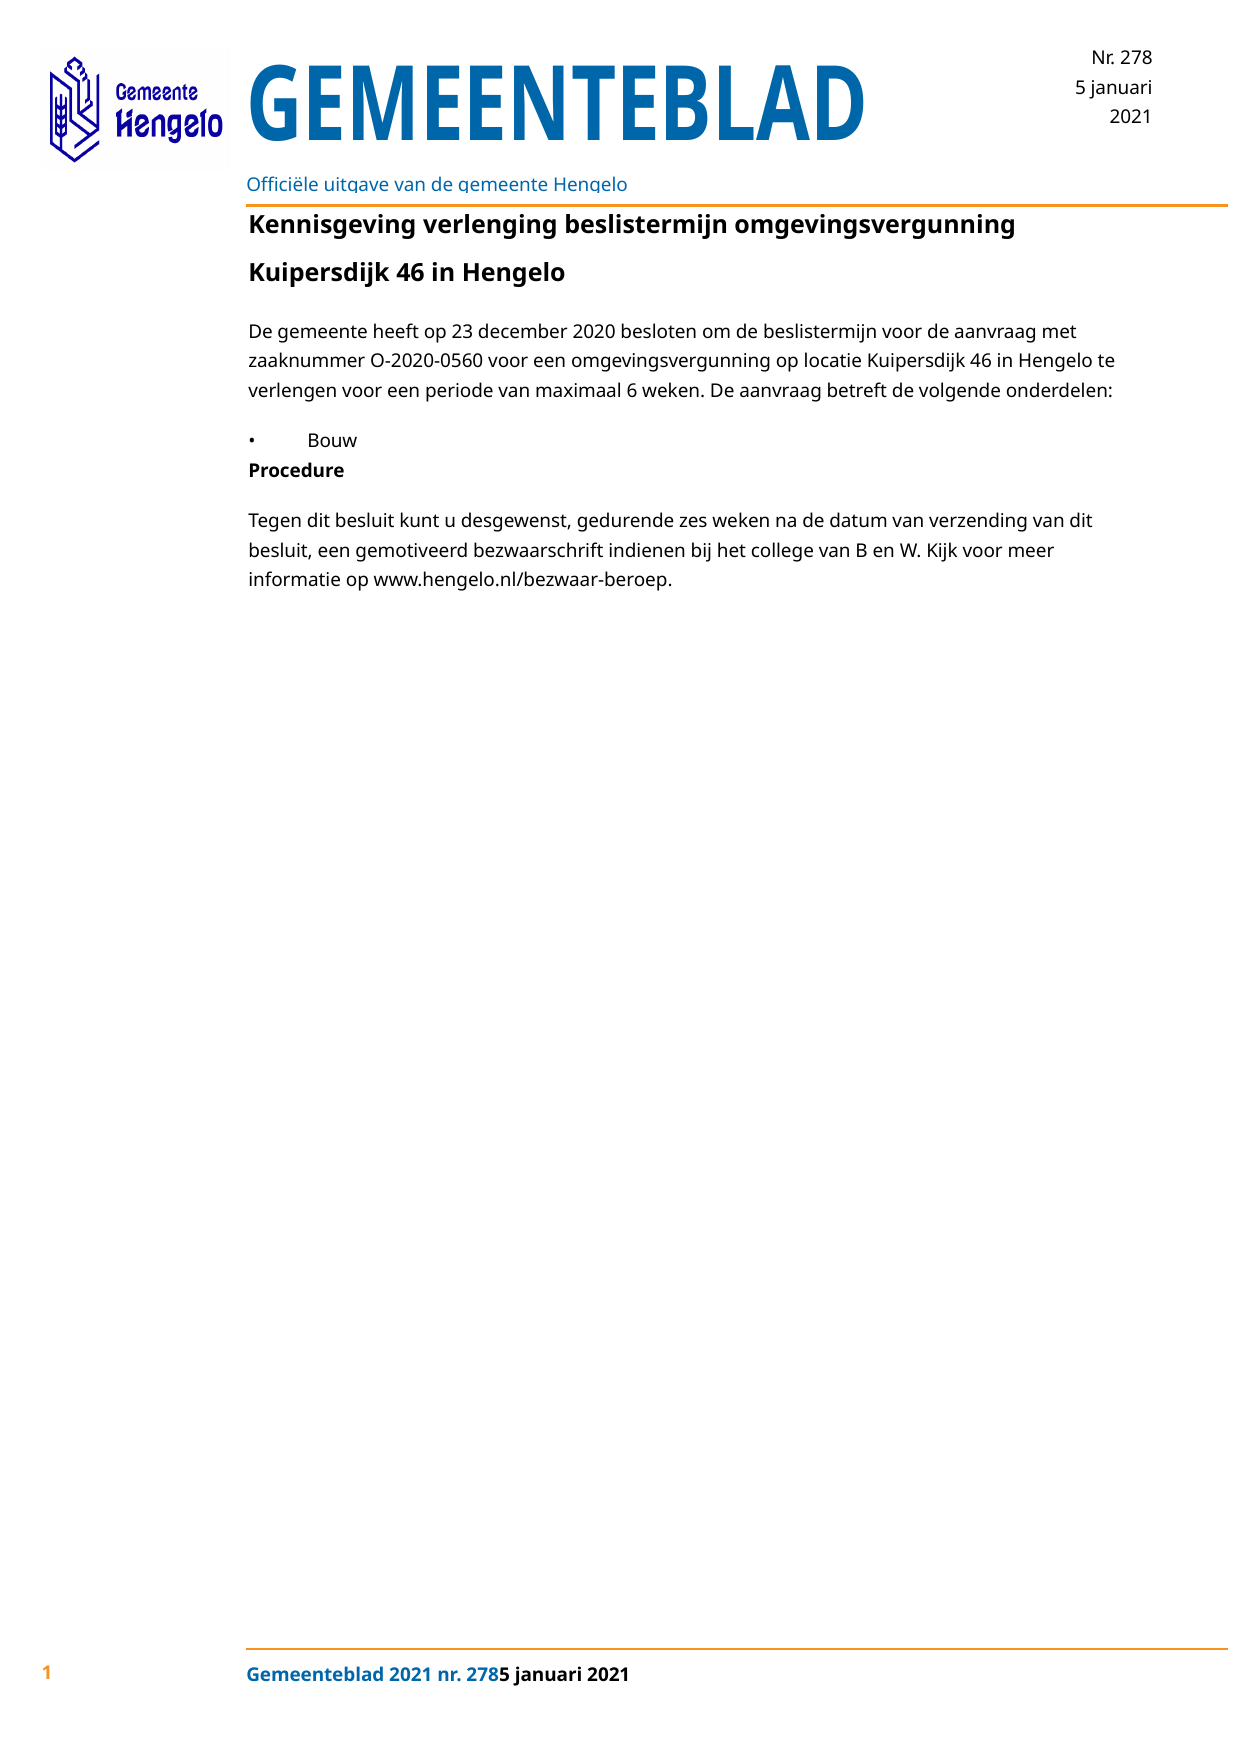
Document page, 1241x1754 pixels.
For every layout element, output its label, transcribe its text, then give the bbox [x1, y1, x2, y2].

text Tegen dit besluit kunt u desgewenst, gedurende zes weken na de datum van verzending van dit besluit, een gemotiveerd bezwaarschrift indienen bij het college van B en W. Kijk voor meer informatie op www.hengelo.nl/bezwaar-beroep. [248, 507, 1152, 592]
text Procedure [248, 457, 1152, 483]
picture [41, 47, 231, 172]
list Bouw [248, 427, 1152, 453]
text Kennisgeving verlenging beslistermijn omgevingsvergunning Kuipersdijk 46 in Hengelo [248, 207, 1152, 288]
text De gemeente heeft op 23 december 2020 besloten om de beslistermijn voor de aanvraag met zaaknummer O-2020-0560 voor een omgevingsvergunning op locatie Kuipersdijk 46 in Hengelo te verlengen voor een periode van maximaal 6 weken. De aanvraag betreft de volgende onderdelen: [248, 318, 1152, 403]
